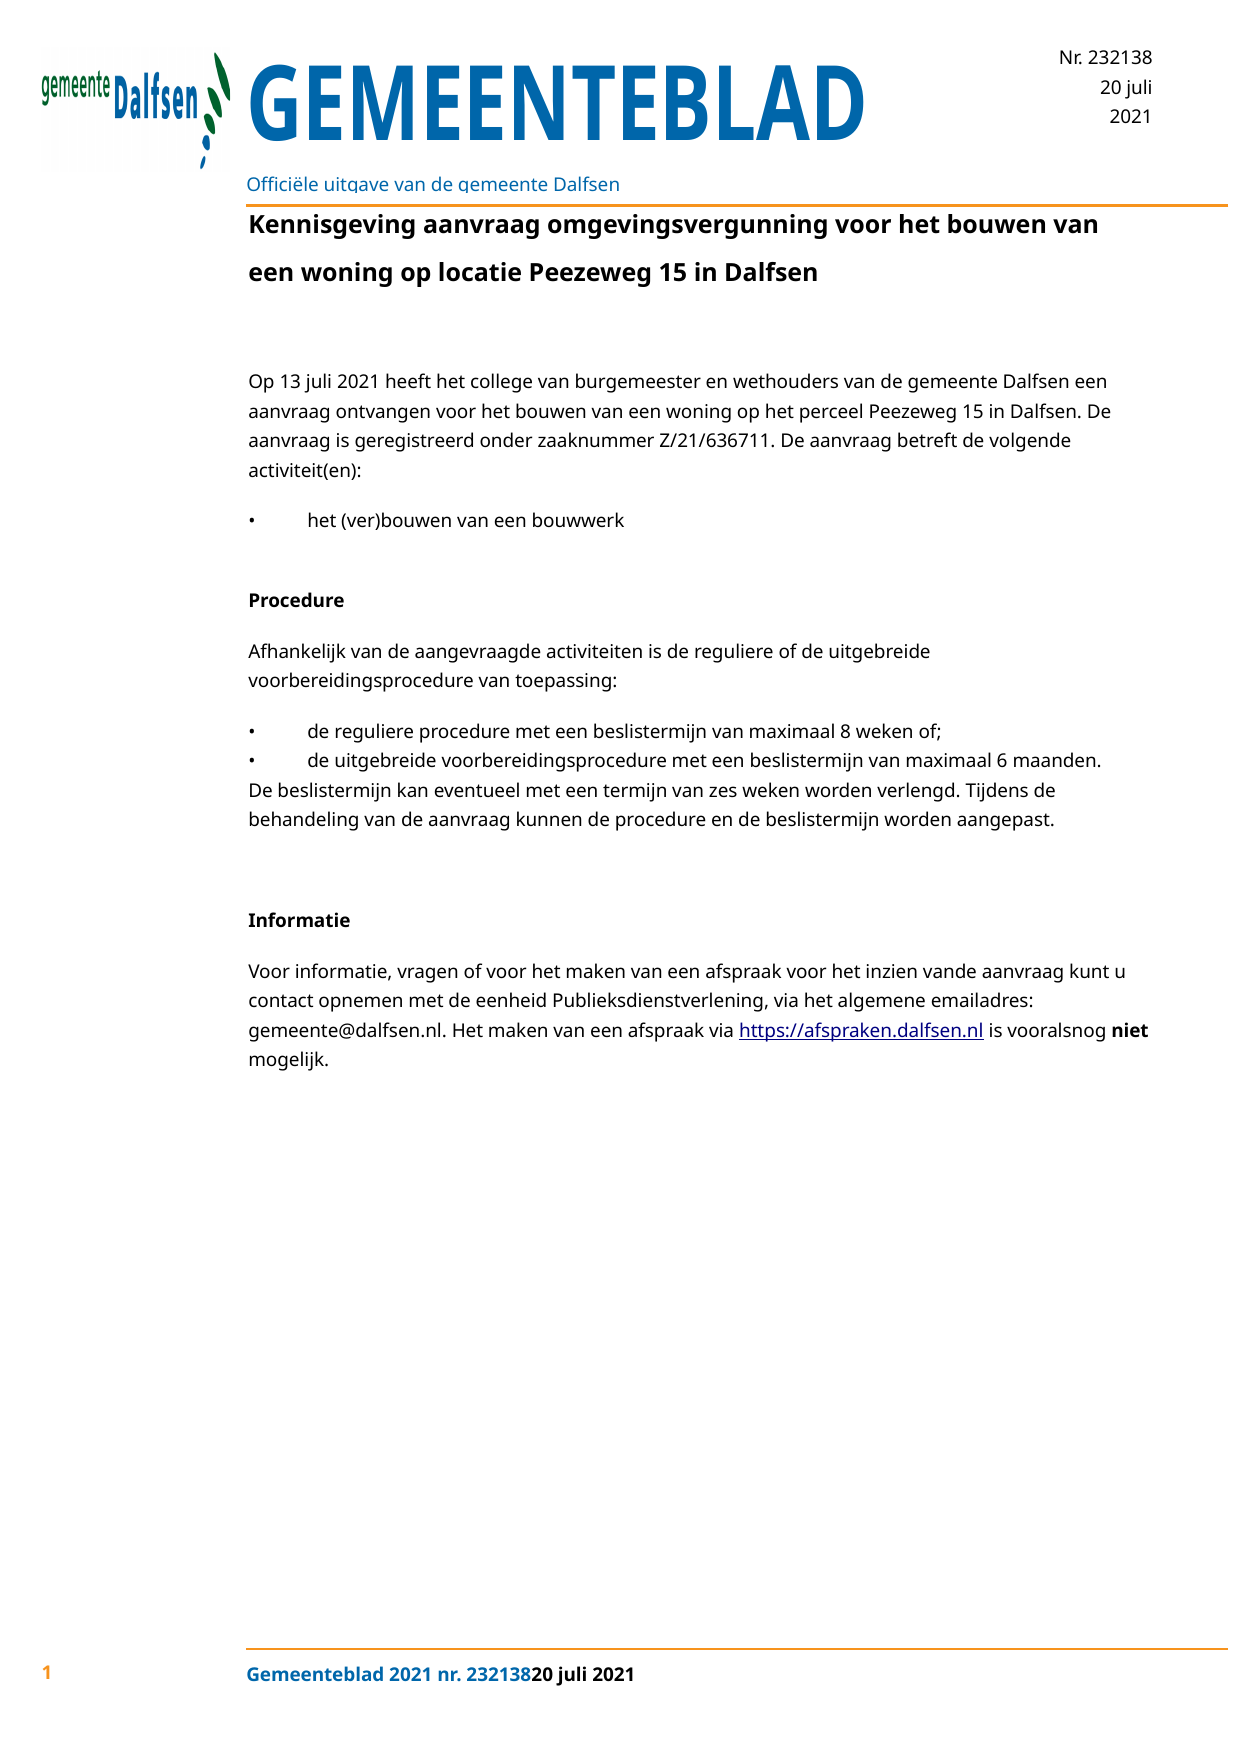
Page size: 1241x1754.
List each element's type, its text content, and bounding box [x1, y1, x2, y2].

picture [41, 47, 231, 172]
list het (ver)bouwen van een bouwwerk [248, 507, 1152, 533]
text Voor informatie, vragen of voor het maken van een afspraak voor het inzien vande aanvraag kunt u contact opnemen met de eenheid Publieksdienstverlening, via het algemene emailadres: gemeente@dalfsen.nl. Het maken van een afspraak via https://afspraken.dalfsen.nl is vooralsnog niet mogelijk. [248, 958, 1152, 1072]
text De beslistermijn kan eventueel met een termijn van zes weken worden verlengd. Tijdens de behandeling van de aanvraag kunnen de procedure en de beslistermijn worden aangepast. [248, 777, 1152, 832]
text Kennisgeving aanvraag omgevingsvergunning voor het bouwen van een woning op locatie Peezeweg 15 in Dalfsen [248, 207, 1152, 288]
text Afhankelijk van de aangevraagde activiteiten is de reguliere of de uitgebreide voorbereidingsprocedure van toepassing: [248, 638, 1152, 693]
list de uitgebreide voorbereidingsprocedure met een beslistermijn van maximaal 6 maanden. [248, 747, 1152, 773]
list de reguliere procedure met een beslistermijn van maximaal 8 weken of; [248, 718, 1152, 744]
text Informatie [248, 907, 1152, 933]
text Op 13 juli 2021 heeft het college van burgemeester en wethouders van de gemeente Dalfsen een aanvraag ontvangen voor het bouwen van een woning op het perceel Peezeweg 15 in Dalfsen. De aanvraag is geregistreerd onder zaaknummer Z/21/636711. De aanvraag betreft de volgende activiteit(en): [248, 368, 1152, 483]
text Procedure [248, 587, 1152, 613]
